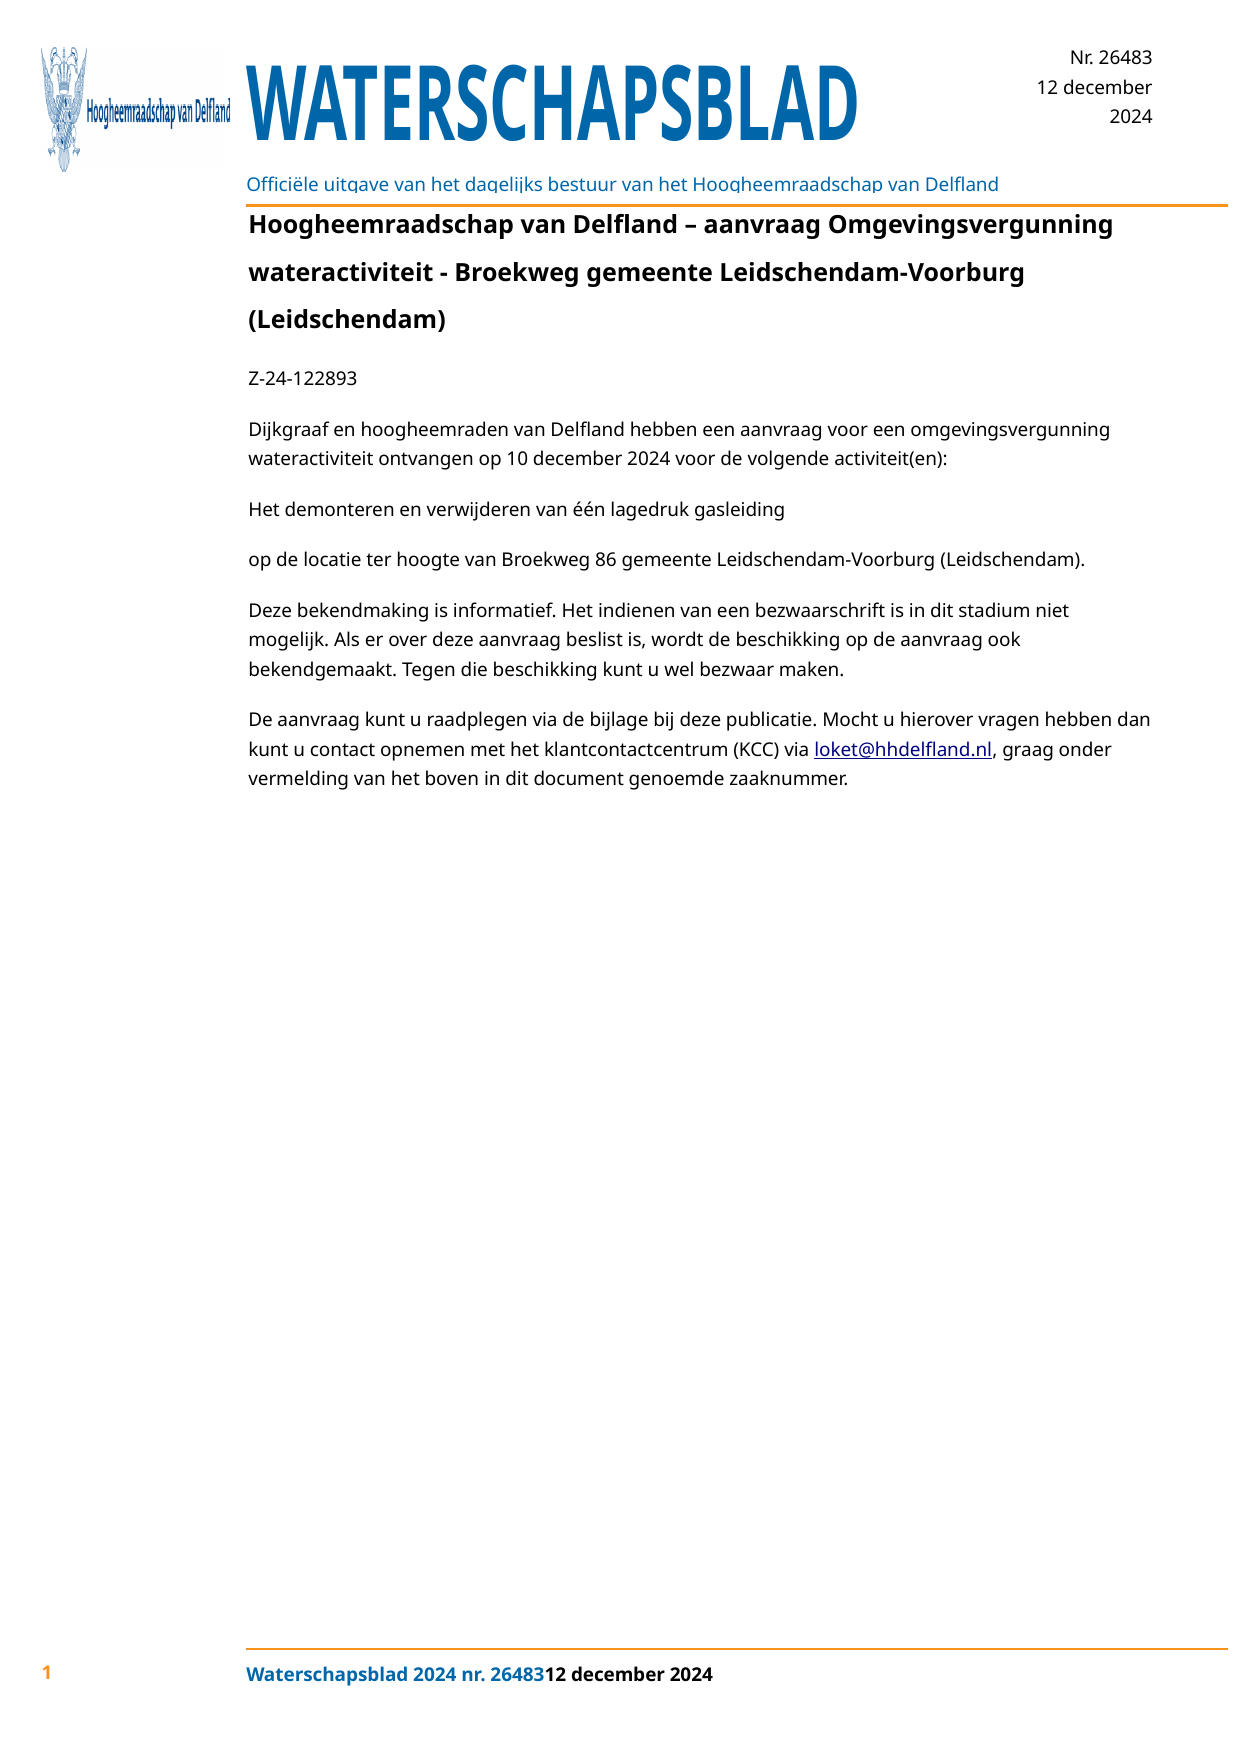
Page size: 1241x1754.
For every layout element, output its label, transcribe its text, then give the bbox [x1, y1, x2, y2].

text Hoogheemraadschap van Delfland – aanvraag Omgevingsvergunning wateractiviteit - Broekweg gemeente Leidschendam-Voorburg (Leidschendam) [248, 207, 1152, 336]
text De aanvraag kunt u raadplegen via de bijlage bij deze publicatie. Mocht u hierover vragen hebben dan kunt u contact opnemen met het klantcontactcentrum (KCC) via loket@hhdelfland.nl, graag onder vermelding van het boven in dit document genoemde zaaknummer. [248, 706, 1152, 791]
text Dijkgraaf en hoogheemraden van Delfland hebben een aanvraag voor een omgevingsvergunning wateractiviteit ontvangen op 10 december 2024 voor de volgende activiteit(en): [248, 416, 1152, 471]
text op de locatie ter hoogte van Broekweg 86 gemeente Leidschendam-Voorburg (Leidschendam). [248, 546, 1152, 572]
text Z-24-122893 [248, 366, 1152, 391]
text Deze bekendmaking is informatief. Het indienen van een bezwaarschrift is in dit stadium niet mogelijk. Als er over deze aanvraag beslist is, wordt de beschikking op de aanvraag ook bekendgemaakt. Tegen die beschikking kunt u wel bezwaar maken. [248, 597, 1152, 682]
text Het demonteren en verwijderen van één lagedruk gasleiding [248, 496, 1152, 522]
picture [41, 47, 231, 172]
